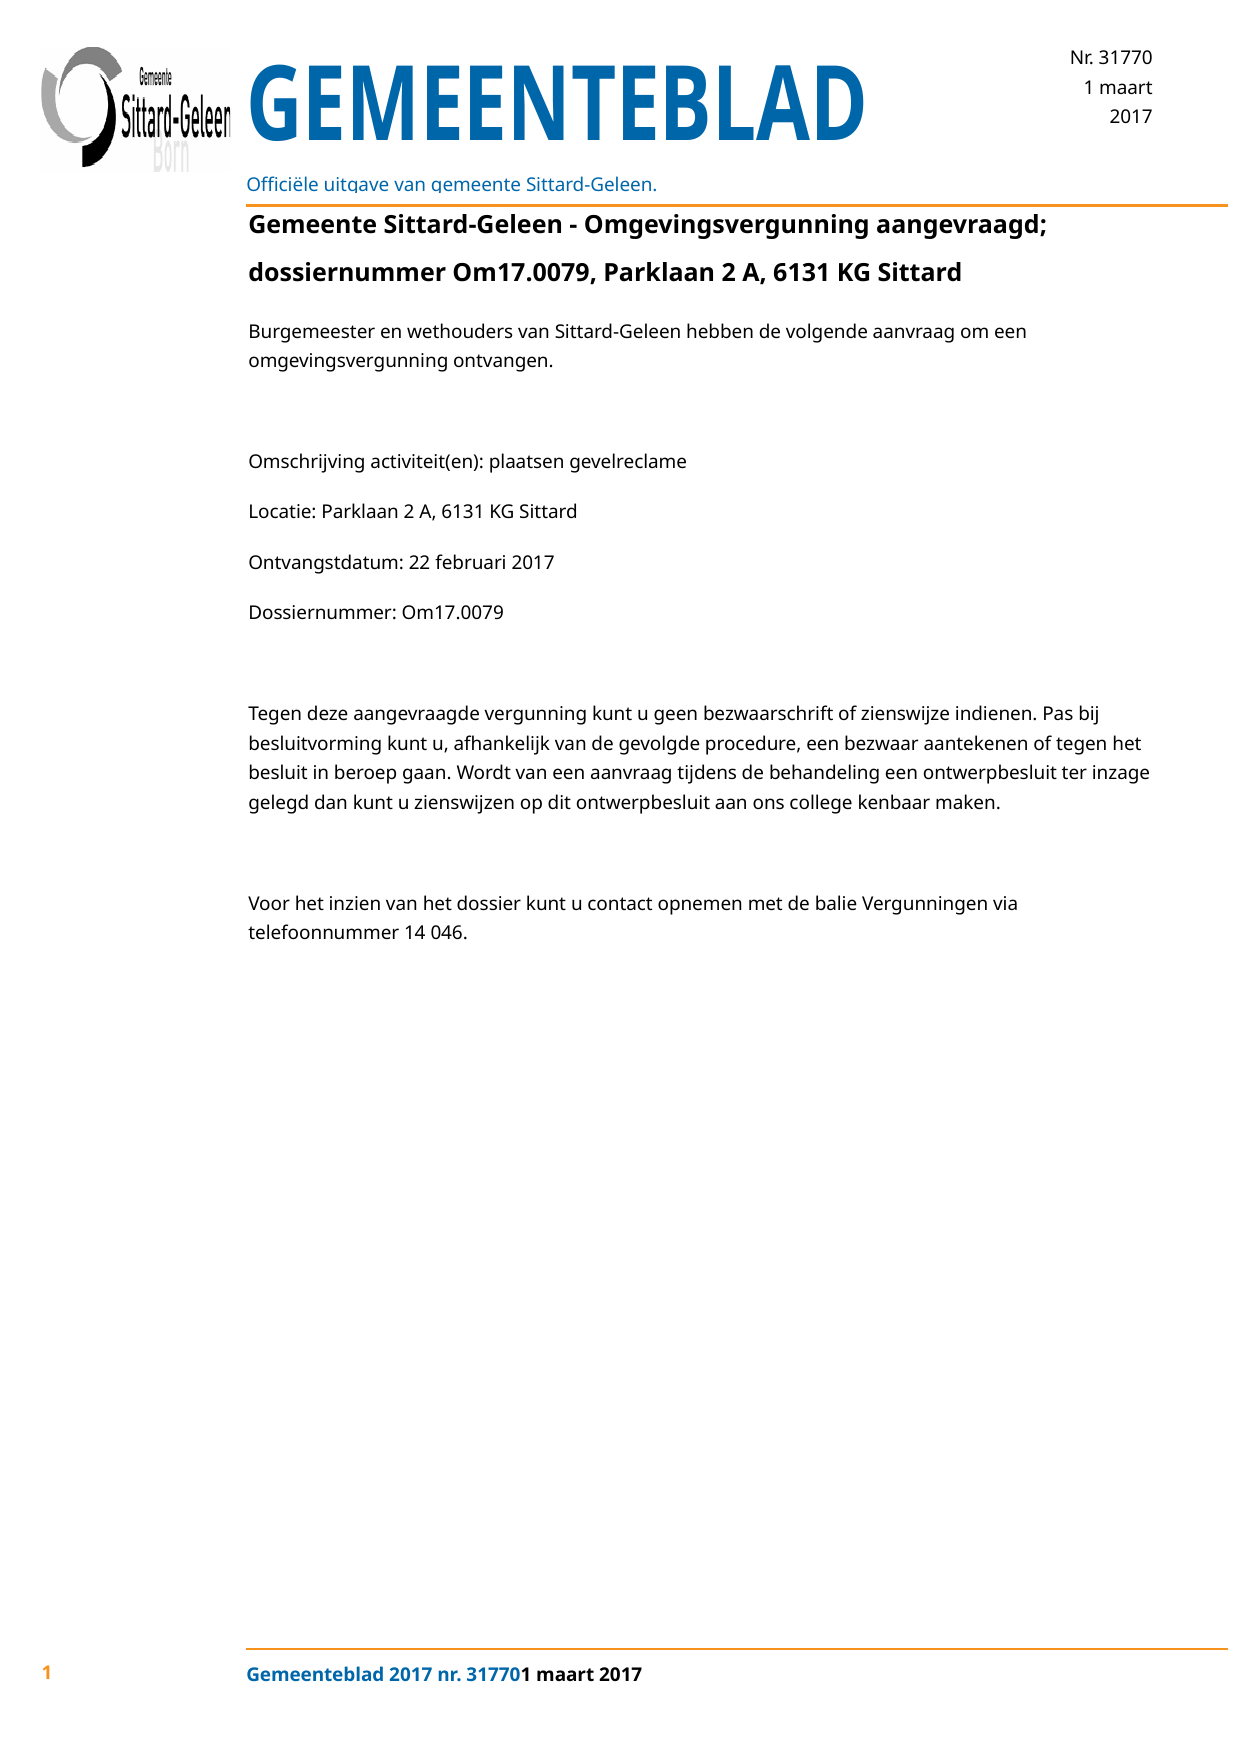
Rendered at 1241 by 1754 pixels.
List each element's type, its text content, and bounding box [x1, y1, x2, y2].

text Dossiernummer: Om17.0079 [248, 599, 1152, 625]
picture [41, 47, 231, 172]
text Omschrijving activiteit(en): plaatsen gevelreclame [248, 448, 1152, 474]
text Ontvangstdatum: 22 februari 2017 [248, 549, 1152, 575]
text Burgemeester en wethouders van Sittard-Geleen hebben de volgende aanvraag om een omgevingsvergunning ontvangen. [248, 318, 1152, 373]
text Gemeente Sittard-Geleen - Omgevingsvergunning aangevraagd; dossiernummer Om17.0079, Parklaan 2 A, 6131 KG Sittard [248, 207, 1152, 288]
text Voor het inzien van het dossier kunt u contact opnemen met de balie Vergunningen via telefoonnummer 14 046. [248, 890, 1152, 945]
text Locatie: Parklaan 2 A, 6131 KG Sittard [248, 499, 1152, 524]
text Tegen deze aangevraagde vergunning kunt u geen bezwaarschrift of zienswijze indienen. Pas bij besluitvorming kunt u, afhankelijk van de gevolgde procedure, een bezwaar aantekenen of tegen het besluit in beroep gaan. Wordt van een aanvraag tijdens de behandeling een ontwerpbesluit ter inzage gelegd dan kunt u zienswijzen op dit ontwerpbesluit aan ons college kenbaar maken. [248, 700, 1152, 815]
